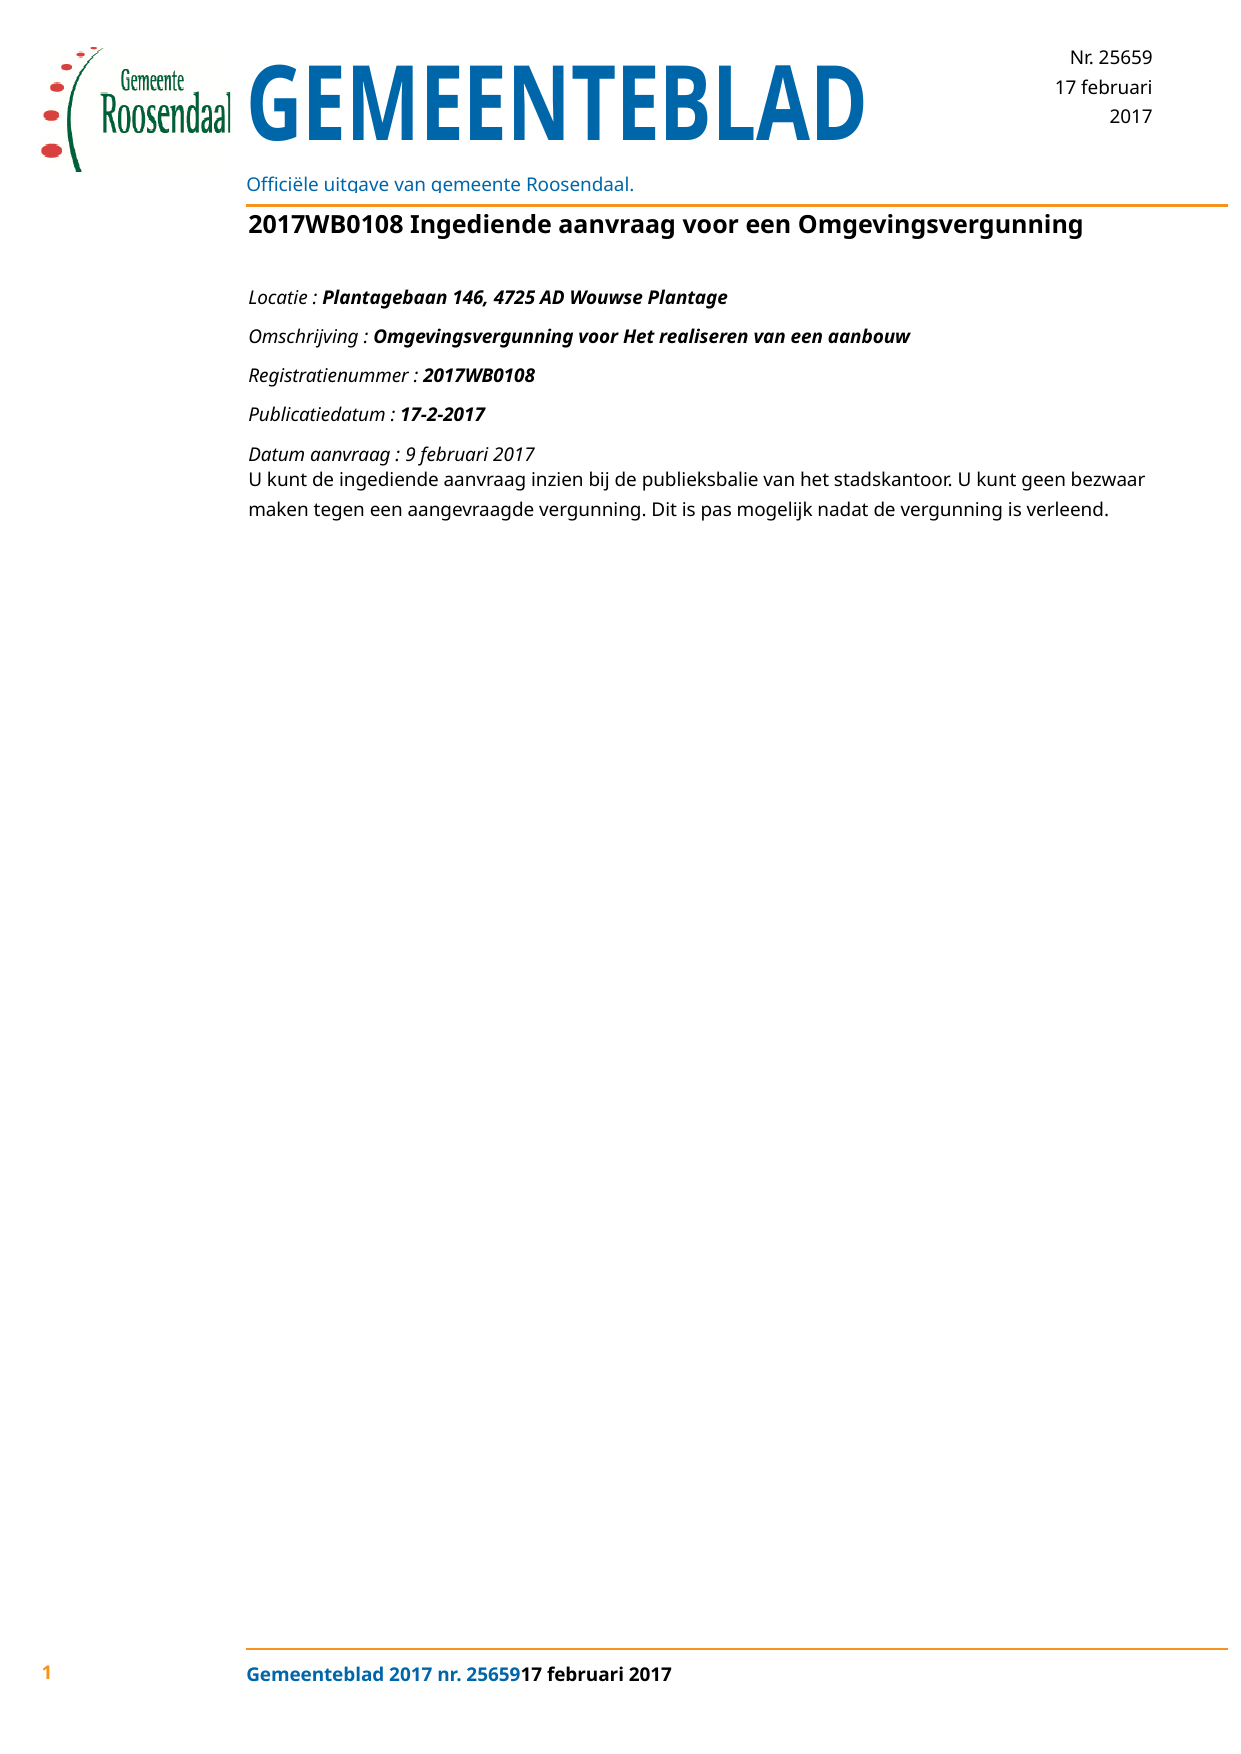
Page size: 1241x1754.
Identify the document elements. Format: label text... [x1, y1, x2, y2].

text Datum aanvraag : 9 februari 2017 [248, 441, 1152, 467]
text U kunt de ingediende aanvraag inzien bij de publieksbalie van het stadskantoor. U kunt geen bezwaar maken tegen een aangevraagde vergunning. Dit is pas mogelijk nadat de vergunning is verleend. [248, 467, 1152, 522]
text Publicatiedatum : 17-2-2017 [248, 402, 1152, 427]
text 2017WB0108 Ingediende aanvraag voor een Omgevingsvergunning [248, 207, 1152, 241]
text Locatie : Plantagebaan 146, 4725 AD Wouwse Plantage [248, 284, 1152, 309]
text Omschrijving : Omgevingsvergunning voor Het realiseren van een aanbouw [248, 323, 1152, 349]
text Registratienummer : 2017WB0108 [248, 362, 1152, 388]
picture [41, 47, 231, 172]
